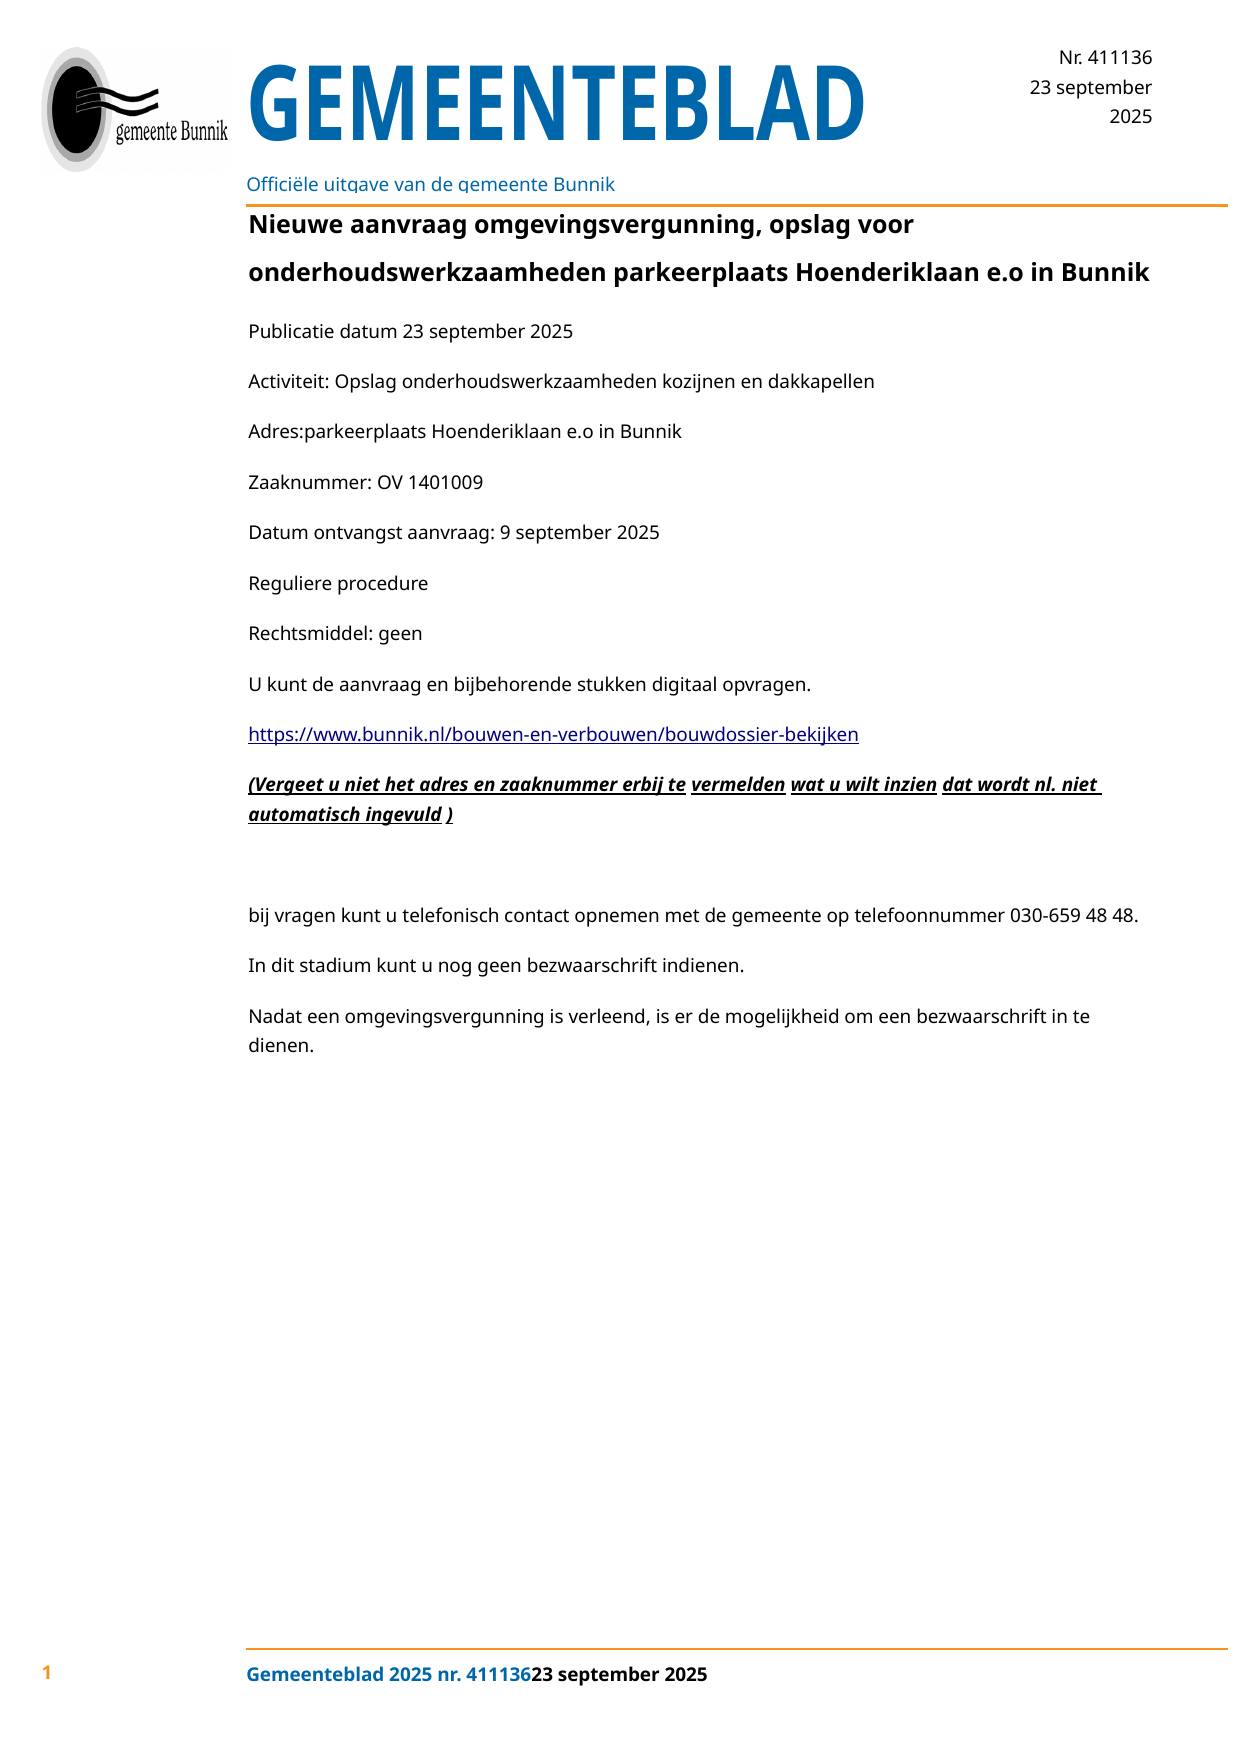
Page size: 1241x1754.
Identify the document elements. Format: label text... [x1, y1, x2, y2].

text Nadat een omgevingsvergunning is verleend, is er de mogelijkheid om een bezwaarschrift in te dienen. [248, 1003, 1152, 1058]
text Datum ontvangst aanvraag: 9 september 2025 [248, 519, 1152, 545]
text bij vragen kunt u telefonisch contact opnemen met de gemeente op telefoonnummer 030-659 48 48. [248, 902, 1152, 928]
text Nieuwe aanvraag omgevingsvergunning, opslag voor onderhoudswerkzaamheden parkeerplaats Hoenderiklaan e.o in Bunnik [248, 207, 1152, 288]
picture [41, 47, 231, 172]
text Activiteit: Opslag onderhoudswerkzaamheden kozijnen en dakkapellen [248, 368, 1152, 394]
text Reguliere procedure [248, 570, 1152, 596]
text (Vergeet u niet het adres en zaaknummer erbij te vermelden wat u wilt inzien dat wordt nl. niet automatisch ingevuld ) [248, 772, 1152, 827]
text https://www.bunnik.nl/bouwen-en-verbouwen/bouwdossier-bekijken [248, 721, 1152, 747]
text Zaaknummer: OV 1401009 [248, 469, 1152, 495]
text U kunt de aanvraag en bijbehorende stukken digitaal opvragen. [248, 671, 1152, 697]
text In dit stadium kunt u nog geen bezwaarschrift indienen. [248, 952, 1152, 978]
text Rechtsmiddel: geen [248, 620, 1152, 646]
text Adres:parkeerplaats Hoenderiklaan e.o in Bunnik [248, 419, 1152, 444]
text Publicatie datum 23 september 2025 [248, 318, 1152, 344]
